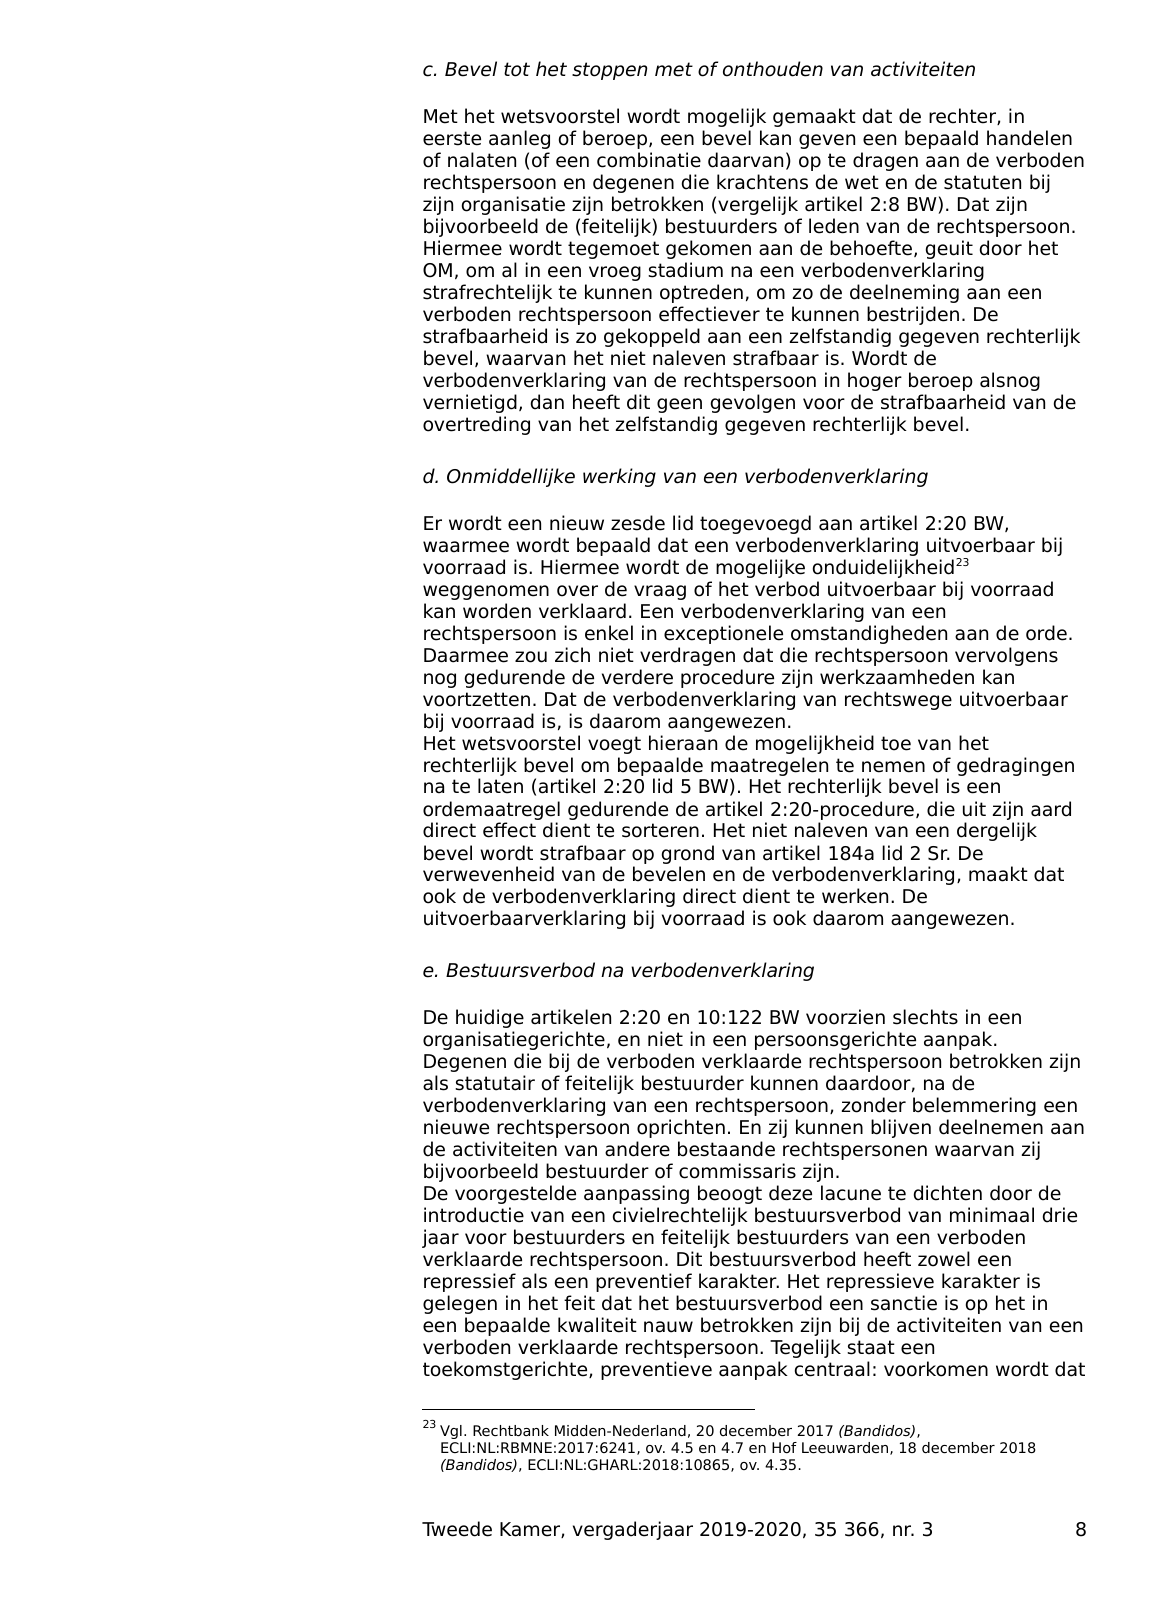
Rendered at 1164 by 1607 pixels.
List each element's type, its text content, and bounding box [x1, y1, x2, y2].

text Het wetsvoorstel voegt hieraan de mogelijkheid toe van het rechterlijk bevel om bepaalde maatregelen te nemen of gedragingen na te laten (artikel 2:20 lid 5 BW). Het rechterlijk bevel is een ordemaatregel gedurende de artikel 2:20-procedure, die uit zijn aard direct effect dient te sorteren. Het niet naleven van een dergelijk bevel wordt strafbaar op grond van artikel 184a lid 2 Sr. De verwevenheid van de bevelen en de verbodenverklaring, maakt dat ook de verbodenverklaring direct dient te werken. De uitvoerbaarverklaring bij voorraad is ook daarom aangewezen. [422, 732, 1087, 930]
subtitle e. Bestuursverbod na verbodenverklaring [422, 960, 1087, 982]
subtitle d. Onmiddellijke werking van een verbodenverklaring [422, 466, 1087, 488]
subtitle c. Bevel tot het stoppen met of onthouden van activiteiten [422, 59, 1087, 81]
text Vgl. Rechtbank Midden-Nederland, 20 december 2017 (Bandidos), ECLI:NL:RBMNE:2017:6241, ov. 4.5 en 4.7 en Hof Leeuwarden, 18 december 2018 (Bandidos), ECLI:NL:GHARL:2018:10865, ov. 4.35. [422, 1418, 1087, 1474]
text Met het wetsvoorstel wordt mogelijk gemaakt dat de rechter, in eerste aanleg of beroep, een bevel kan geven een bepaald handelen of nalaten (of een combinatie daarvan) op te dragen aan de verboden rechtspersoon en degenen die krachtens de wet en de statuten bij zijn organisatie zijn betrokken (vergelijk artikel 2:8 BW). Dat zijn bijvoorbeeld de (feitelijk) bestuurders of leden van de rechtspersoon. Hiermee wordt tegemoet gekomen aan de behoefte, geuit door het OM, om al in een vroeg stadium na een verbodenverklaring strafrechtelijk te kunnen optreden, om zo de deelneming aan een verboden rechtspersoon effectiever te kunnen bestrijden. De strafbaarheid is zo gekoppeld aan een zelfstandig gegeven rechterlijk bevel, waarvan het niet naleven strafbaar is. Wordt de verbodenverklaring van de rechtspersoon in hoger beroep alsnog vernietigd, dan heeft dit geen gevolgen voor de strafbaarheid van de overtreding van het zelfstandig gegeven rechterlijk bevel. [422, 106, 1087, 436]
text Er wordt een nieuw zesde lid toegevoegd aan artikel 2:20 BW, waarmee wordt bepaald dat een verbodenverklaring uitvoerbaar bij voorraad is. Hiermee wordt de mogelijke onduidelijkheid weggenomen over de vraag of het verbod uitvoerbaar bij voorraad kan worden verklaard. Een verbodenverklaring van een rechtspersoon is enkel in exceptionele omstandigheden aan de orde. Daarmee zou zich niet verdragen dat die rechtspersoon vervolgens nog gedurende de verdere procedure zijn werkzaamheden kan voortzetten. Dat de verbodenverklaring van rechtswege uitvoerbaar bij voorraad is, is daarom aangewezen. [422, 513, 1087, 732]
text De voorgestelde aanpassing beoogt deze lacune te dichten door de introductie van een civielrechtelijk bestuursverbod van minimaal drie jaar voor bestuurders en feitelijk bestuurders van een verboden verklaarde rechtspersoon. Dit bestuursverbod heeft zowel een repressief als een preventief karakter. Het repressieve karakter is gelegen in het feit dat het bestuursverbod een sanctie is op het in een bepaalde kwaliteit nauw betrokken zijn bij de activiteiten van een verboden verklaarde rechtspersoon. Tegelijk staat een toekomstgerichte, preventieve aanpak centraal: voorkomen wordt dat [422, 1183, 1087, 1381]
text De huidige artikelen 2:20 en 10:122 BW voorzien slechts in een organisatiegerichte, en niet in een persoonsgerichte aanpak. Degenen die bij de verboden verklaarde rechtspersoon betrokken zijn als statutair of feitelijk bestuurder kunnen daardoor, na de verbodenverklaring van een rechtspersoon, zonder belemmering een nieuwe rechtspersoon oprichten. En zij kunnen blijven deelnemen aan de activiteiten van andere bestaande rechtspersonen waarvan zij bijvoorbeeld bestuurder of commissaris zijn. [422, 1007, 1087, 1183]
